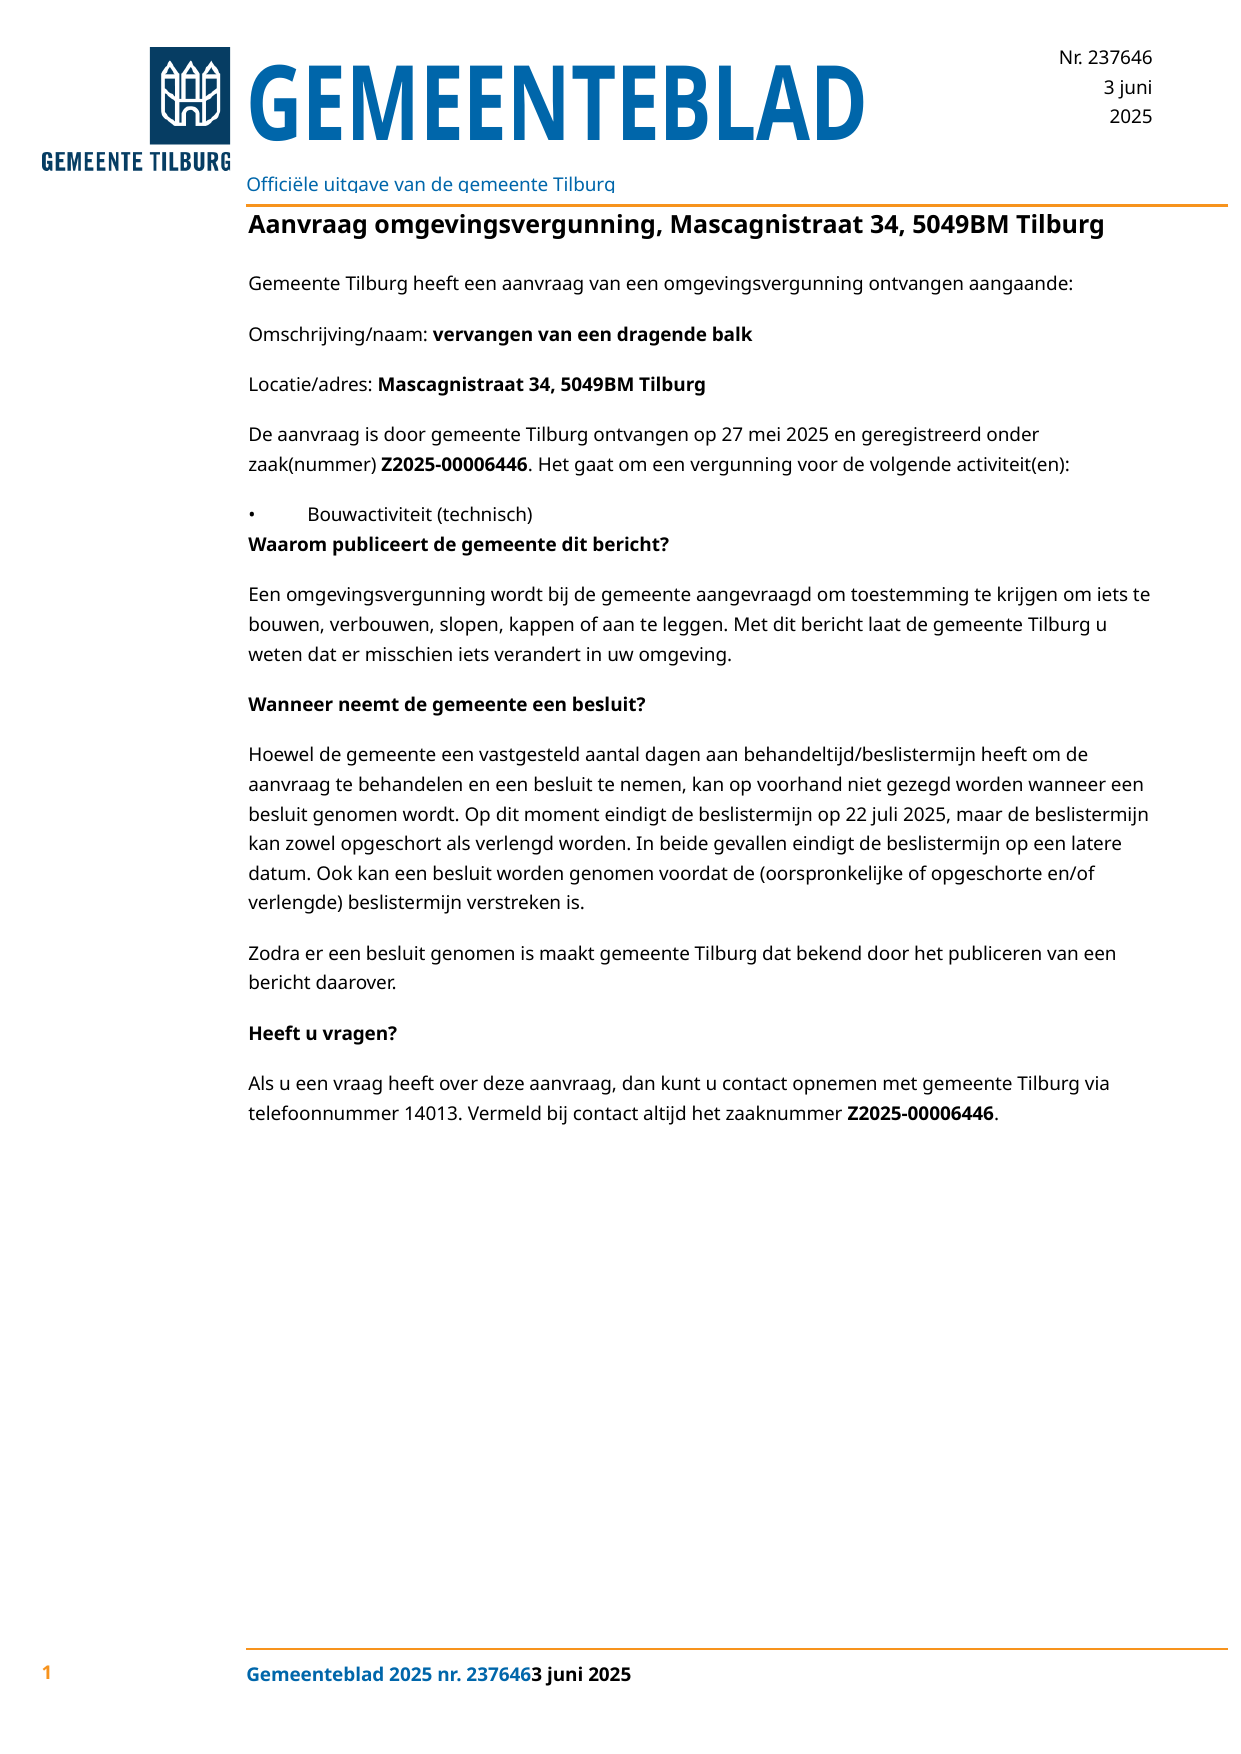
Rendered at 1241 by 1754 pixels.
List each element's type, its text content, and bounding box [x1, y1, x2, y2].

text Locatie/adres: Mascagnistraat 34, 5049BM Tilburg [248, 371, 1152, 397]
text Zodra er een besluit genomen is maakt gemeente Tilburg dat bekend door het publiceren van een bericht daarover. [248, 940, 1152, 995]
text Waarom publiceert de gemeente dit bericht? [248, 531, 1152, 557]
text Hoewel de gemeente een vastgesteld aantal dagen aan behandeltijd/beslistermijn heeft om de aanvraag te behandelen en een besluit te nemen, kan op voorhand niet gezegd worden wanneer een besluit genomen wordt. Op dit moment eindigt de beslistermijn op 22 juli 2025, maar de beslistermijn kan zowel opgeschort als verlengd worden. In beide gevallen eindigt de beslistermijn op een latere datum. Ook kan een besluit worden genomen voordat de (oorspronkelijke of opgeschorte en/of verlengde) beslistermijn verstreken is. [248, 742, 1152, 915]
text Aanvraag omgevingsvergunning, Mascagnistraat 34, 5049BM Tilburg [248, 207, 1152, 241]
text Gemeente Tilburg heeft een aanvraag van een omgevingsvergunning ontvangen aangaande: [248, 270, 1152, 296]
text Wanneer neemt de gemeente een besluit? [248, 691, 1152, 717]
list Bouwactiviteit (technisch) [248, 502, 1152, 527]
text De aanvraag is door gemeente Tilburg ontvangen op 27 mei 2025 en geregistreerd onder zaak(nummer) Z2025-00006446. Het gaat om een vergunning voor de volgende activiteit(en): [248, 422, 1152, 477]
text Omschrijving/naam: vervangen van een dragende balk [248, 321, 1152, 346]
text Heeft u vragen? [248, 1020, 1152, 1046]
text Als u een vraag heeft over deze aanvraag, dan kunt u contact opnemen met gemeente Tilburg via telefoonnummer 14013. Vermeld bij contact altijd het zaaknummer Z2025-00006446. [248, 1070, 1152, 1126]
text Een omgevingsvergunning wordt bij de gemeente aangevraagd om toestemming te krijgen om iets te bouwen, verbouwen, slopen, kappen of aan te leggen. Met dit bericht laat de gemeente Tilburg u weten dat er misschien iets verandert in uw omgeving. [248, 582, 1152, 666]
picture [41, 47, 231, 172]
